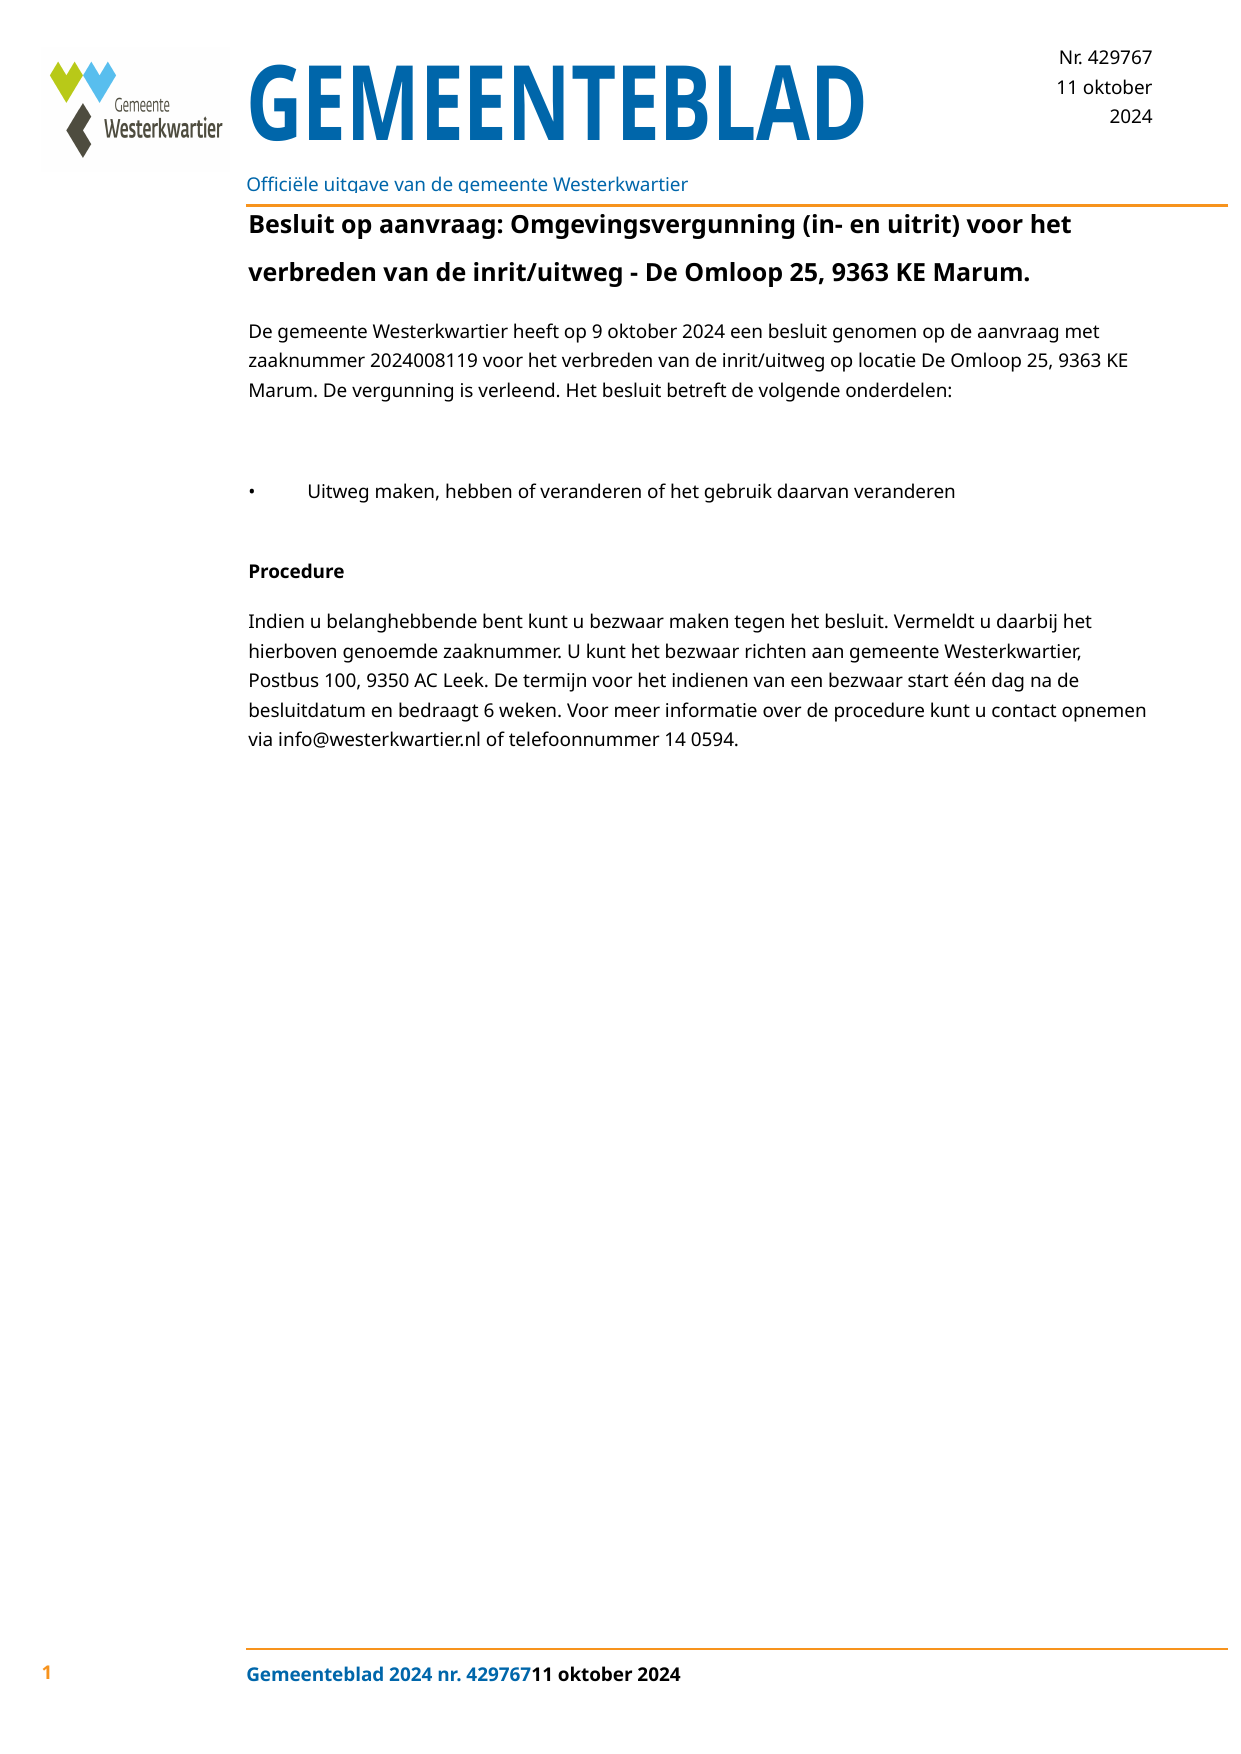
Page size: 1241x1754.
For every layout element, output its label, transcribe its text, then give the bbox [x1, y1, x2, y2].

picture [41, 47, 231, 172]
text Besluit op aanvraag: Omgevingsvergunning (in- en uitrit) voor het verbreden van de inrit/uitweg - De Omloop 25, 9363 KE Marum. [248, 207, 1152, 288]
text Indien u belanghebbende bent kunt u bezwaar maken tegen het besluit. Vermeldt u daarbij het hierboven genoemde zaaknummer. U kunt het bezwaar richten aan gemeente Westerkwartier, Postbus 100, 9350 AC Leek. De termijn voor het indienen van een bezwaar start één dag na de besluitdatum en bedraagt 6 weken. Voor meer informatie over de procedure kunt u contact opnemen via info@westerkwartier.nl of telefoonnummer 14 0594. [248, 608, 1152, 752]
text Procedure [248, 558, 1152, 584]
list Uitweg maken, hebben of veranderen of het gebruik daarvan veranderen [248, 478, 1152, 504]
text De gemeente Westerkwartier heeft op 9 oktober 2024 een besluit genomen op de aanvraag met zaaknummer 2024008119 voor het verbreden van de inrit/uitweg op locatie De Omloop 25, 9363 KE Marum. De vergunning is verleend. Het besluit betreft de volgende onderdelen: [248, 318, 1152, 403]
